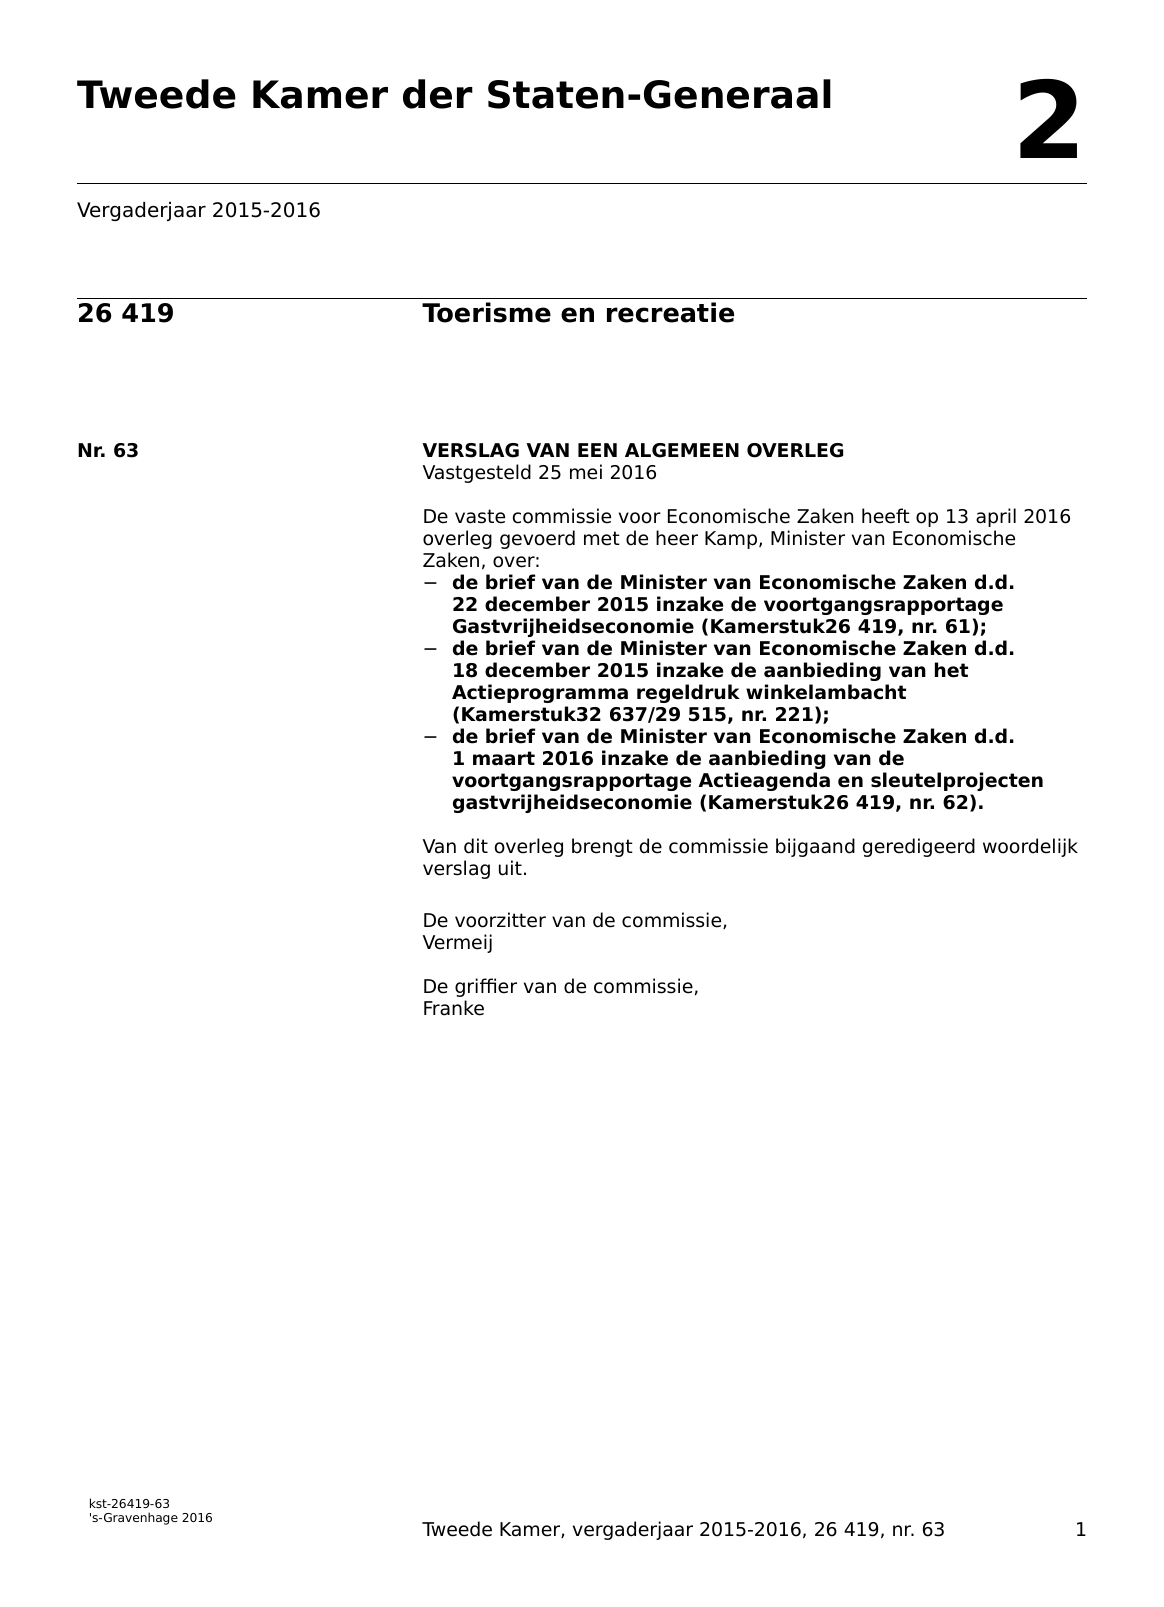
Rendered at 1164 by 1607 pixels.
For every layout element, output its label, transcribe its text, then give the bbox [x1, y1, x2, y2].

table_header 2 [886, 59, 1087, 183]
table_header Tweede Kamer der Staten-Generaal [77, 59, 886, 183]
text − de brief van de Minister van Economische Zaken d.d. 18 december 2015 inzake de aanbieding van het Actieprogramma regeldruk winkelambacht (Kamerstuk32 637/29 515, nr. 221); [422, 638, 1087, 726]
subtitle Nr. 63 VERSLAG VAN EEN ALGEMEEN OVERLEG [77, 440, 1087, 462]
subtitle 26 419 Toerisme en recreatie [77, 299, 1087, 329]
text Vastgesteld 25 mei 2016 [422, 462, 1087, 484]
table_cell Vergaderjaar 2015-2016 [77, 184, 1087, 298]
text Van dit overleg brengt de commissie bijgaand geredigeerd woordelijk verslag uit. [422, 836, 1087, 880]
text 's-Gravenhage 2016 [88, 1511, 323, 1525]
text − de brief van de Minister van Economische Zaken d.d. 22 december 2015 inzake de voortgangsrapportage Gastvrijheidseconomie (Kamerstuk26 419, nr. 61); [422, 572, 1087, 638]
text kst-26419-63 [88, 1497, 323, 1511]
text − de brief van de Minister van Economische Zaken d.d. 1 maart 2016 inzake de aanbieding van de voortgangsrapportage Actieagenda en sleutelprojecten gastvrijheidseconomie (Kamerstuk26 419, nr. 62). [422, 726, 1087, 813]
text De vaste commissie voor Economische Zaken heeft op 13 april 2016 overleg gevoerd met de heer Kamp, Minister van Economische Zaken, over: [422, 506, 1087, 572]
text De griffier van de commissie, Franke [422, 976, 1087, 1020]
text De voorzitter van de commissie, Vermeij [422, 910, 1087, 954]
